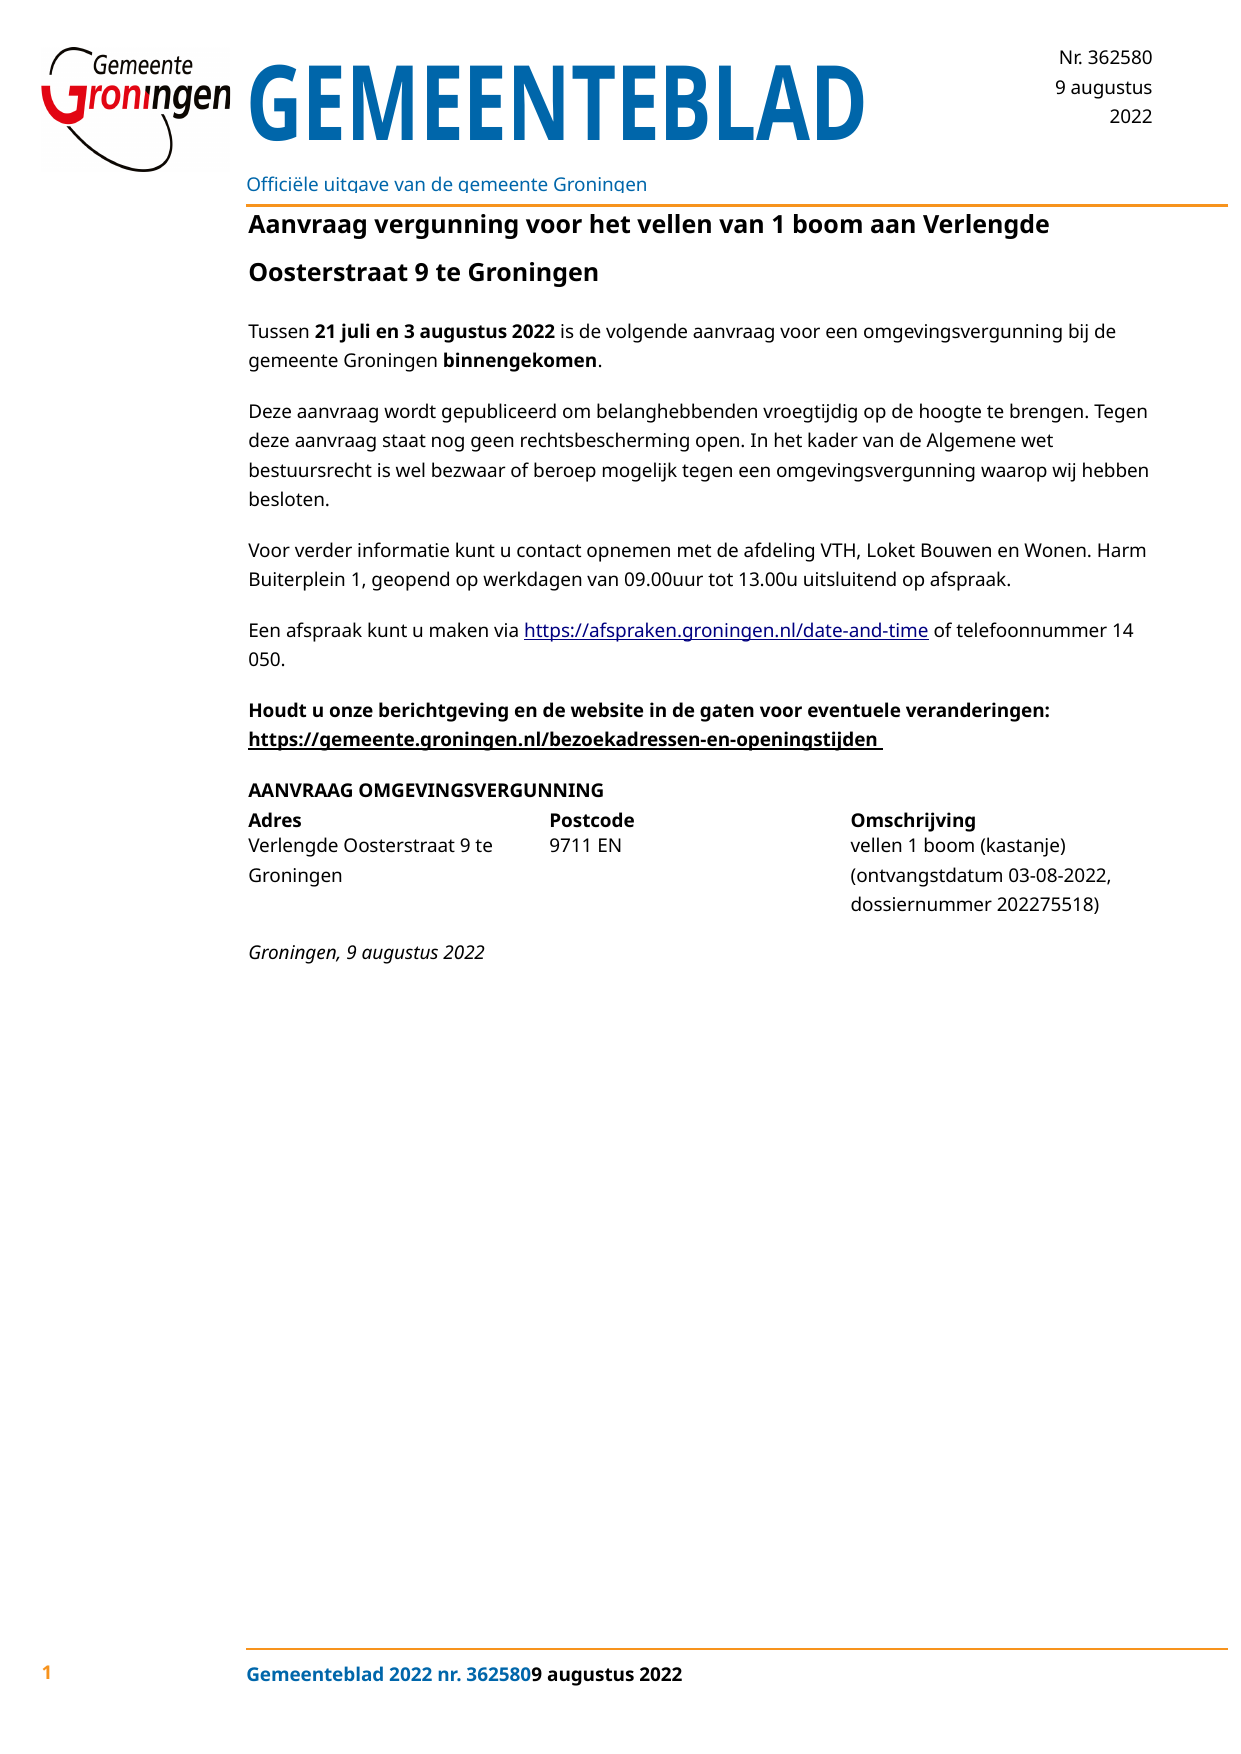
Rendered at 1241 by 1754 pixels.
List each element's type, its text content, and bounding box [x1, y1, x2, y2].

picture [41, 47, 231, 172]
text AANVRAAG OMGEVINGSVERGUNNING [248, 777, 1152, 803]
table_header Adres [248, 807, 549, 832]
text Deze aanvraag wordt gepubliceerd om belanghebbenden vroegtijdig op de hoogte te brengen. Tegen deze aanvraag staat nog geen rechtsbescherming open. In het kader van de Algemene wet bestuursrecht is wel bezwaar of beroep mogelijk tegen een omgevingsvergunning waarop wij hebben besloten. [248, 398, 1152, 512]
table_header Omschrijving [850, 807, 1152, 832]
text Aanvraag vergunning voor het vellen van 1 boom aan Verlengde Oosterstraat 9 te Groningen [248, 207, 1152, 288]
table_cell vellen 1 boom (kastanje) (ontvangstdatum 03-08-2022, dossiernummer 202275518) [850, 833, 1152, 917]
text Voor verder informatie kunt u contact opnemen met de afdeling VTH, Loket Bouwen en Wonen. Harm Buiterplein 1, geopend op werkdagen van 09.00uur tot 13.00u uitsluitend op afspraak. [248, 537, 1152, 592]
table_header Postcode [549, 807, 850, 832]
text Groningen, 9 augustus 2022 [248, 939, 1152, 964]
table_cell 9711 EN [549, 833, 850, 917]
text Houdt u onze berichtgeving en de website in de gaten voor eventuele veranderingen: https://gemeente.groningen.nl/bezoekadressen-en-openingstijden [248, 697, 1152, 752]
table_cell Verlengde Oosterstraat 9 te Groningen [248, 833, 549, 917]
text Tussen 21 juli en 3 augustus 2022 is de volgende aanvraag voor een omgevingsvergunning bij de gemeente Groningen binnengekomen. [248, 318, 1152, 373]
text Een afspraak kunt u maken via https://afspraken.groningen.nl/date-and-time of telefoonnummer 14 050. [248, 617, 1152, 672]
